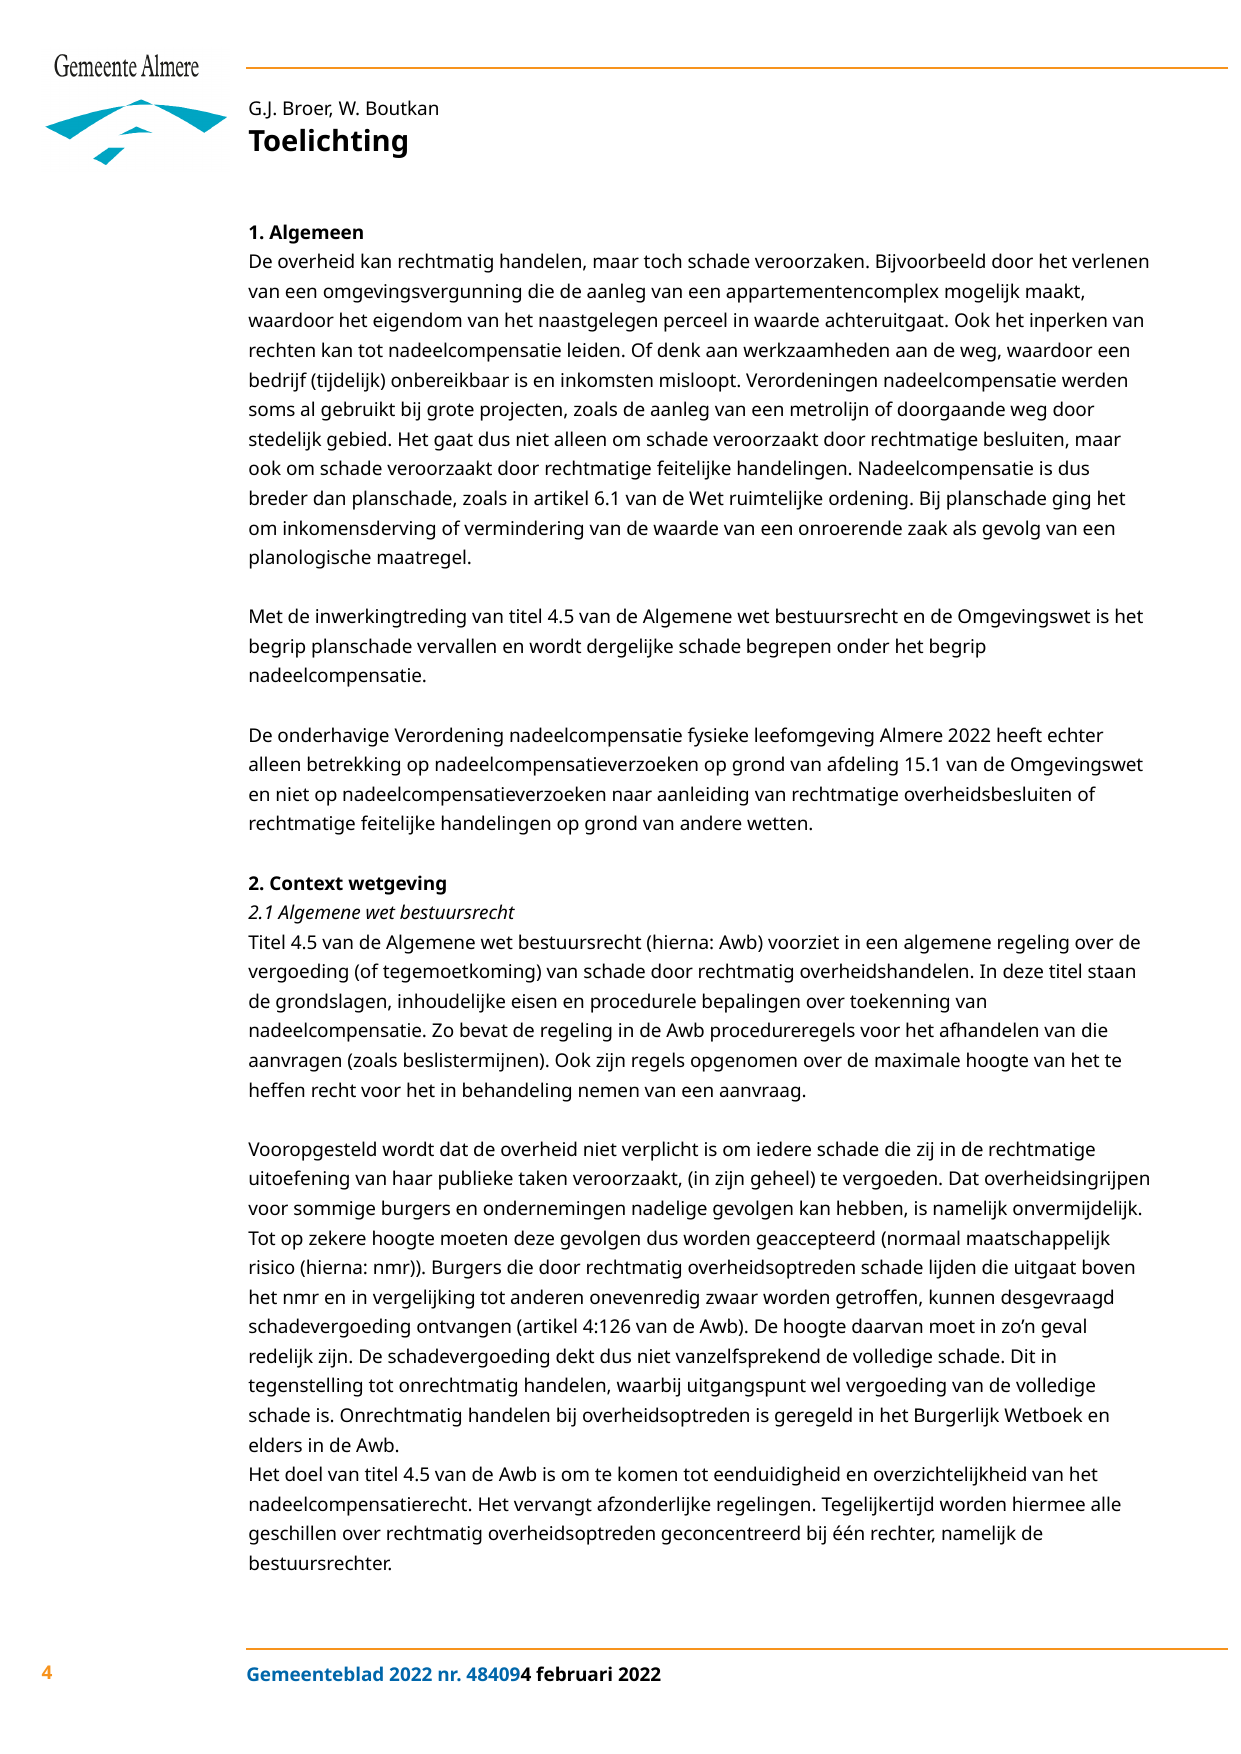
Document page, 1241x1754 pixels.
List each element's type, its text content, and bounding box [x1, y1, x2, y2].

picture [41, 47, 231, 172]
text G.J. Broer, W. Boutkan [248, 95, 1152, 121]
text 2.1 Algemene wet bestuursrecht [248, 899, 1152, 925]
text De overheid kan rechtmatig handelen, maar toch schade veroorzaken. Bijvoorbeeld door het verlenen van een omgevingsvergunning die de aanleg van een appartementencomplex mogelijk maakt, waardoor het eigendom van het naastgelegen perceel in waarde achteruitgaat. Ook het inperken van rechten kan tot nadeelcompensatie leiden. Of denk aan werkzaamheden aan de weg, waardoor een bedrijf (tijdelijk) onbereikbaar is en inkomsten misloopt. Verordeningen nadeelcompensatie werden soms al gebruikt bij grote projecten, zoals de aanleg van een metrolijn of doorgaande weg door stedelijk gebied. Het gaat dus niet alleen om schade veroorzaakt door rechtmatige besluiten, maar ook om schade veroorzaakt door rechtmatige feitelijke handelingen. Nadeelcompensatie is dus breder dan planschade, zoals in artikel 6.1 van de Wet ruimtelijke ordening. Bij planschade ging het om inkomensderving of vermindering van de waarde van een onroerende zaak als gevolg van een planologische maatregel. [248, 248, 1152, 570]
text Toelichting [248, 121, 1152, 160]
text Titel 4.5 van de Algemene wet bestuursrecht (hierna: Awb) voorziet in een algemene regeling over de vergoeding (of tegemoetkoming) van schade door rechtmatig overheidshandelen. In deze titel staan de grondslagen, inhoudelijke eisen en procedurele bepalingen over toekenning van nadeelcompensatie. Zo bevat de regeling in de Awb procedureregels voor het afhandelen van die aanvragen (zoals beslistermijnen). Ook zijn regels opgenomen over de maximale hoogte van het te heffen recht voor het in behandeling nemen van een aanvraag. [248, 929, 1152, 1103]
text 2. Context wetgeving [248, 870, 1152, 896]
text Met de inwerkingtreding van titel 4.5 van de Algemene wet bestuursrecht en de Omgevingswet is het begrip planschade vervallen en wordt dergelijke schade begrepen onder het begrip nadeelcompensatie. [248, 603, 1152, 688]
text De onderhavige Verordening nadeelcompensatie fysieke leefomgeving Almere 2022 heeft echter alleen betrekking op nadeelcompensatieverzoeken op grond van afdeling 15.1 van de Omgevingswet en niet op nadeelcompensatieverzoeken naar aanleiding van rechtmatige overheidsbesluiten of rechtmatige feitelijke handelingen op grond van andere wetten. [248, 722, 1152, 836]
text Het doel van titel 4.5 van de Awb is om te komen tot eenduidigheid en overzichtelijkheid van het nadeelcompensatierecht. Het vervangt afzonderlijke regelingen. Tegelijkertijd worden hiermee alle geschillen over rechtmatig overheidsoptreden geconcentreerd bij één rechter, namelijk de bestuursrechter. [248, 1461, 1152, 1576]
text Vooropgesteld wordt dat de overheid niet verplicht is om iedere schade die zij in de rechtmatige uitoefening van haar publieke taken veroorzaakt, (in zijn geheel) te vergoeden. Dat overheidsingrijpen voor sommige burgers en ondernemingen nadelige gevolgen kan hebben, is namelijk onvermijdelijk. Tot op zekere hoogte moeten deze gevolgen dus worden geaccepteerd (normaal maatschappelijk risico (hierna: nmr)). Burgers die door rechtmatig overheidsoptreden schade lijden die uitgaat boven het nmr en in vergelijking tot anderen onevenredig zwaar worden getroffen, kunnen desgevraagd schadevergoeding ontvangen (artikel 4:126 van de Awb). De hoogte daarvan moet in zo’n geval redelijk zijn. De schadevergoeding dekt dus niet vanzelfsprekend de volledige schade. Dit in tegenstelling tot onrechtmatig handelen, waarbij uitgangspunt wel vergoeding van de volledige schade is. Onrechtmatig handelen bij overheidsoptreden is geregeld in het Burgerlijk Wetboek en elders in de Awb. [248, 1136, 1152, 1458]
text 1. Algemeen [248, 219, 1152, 245]
